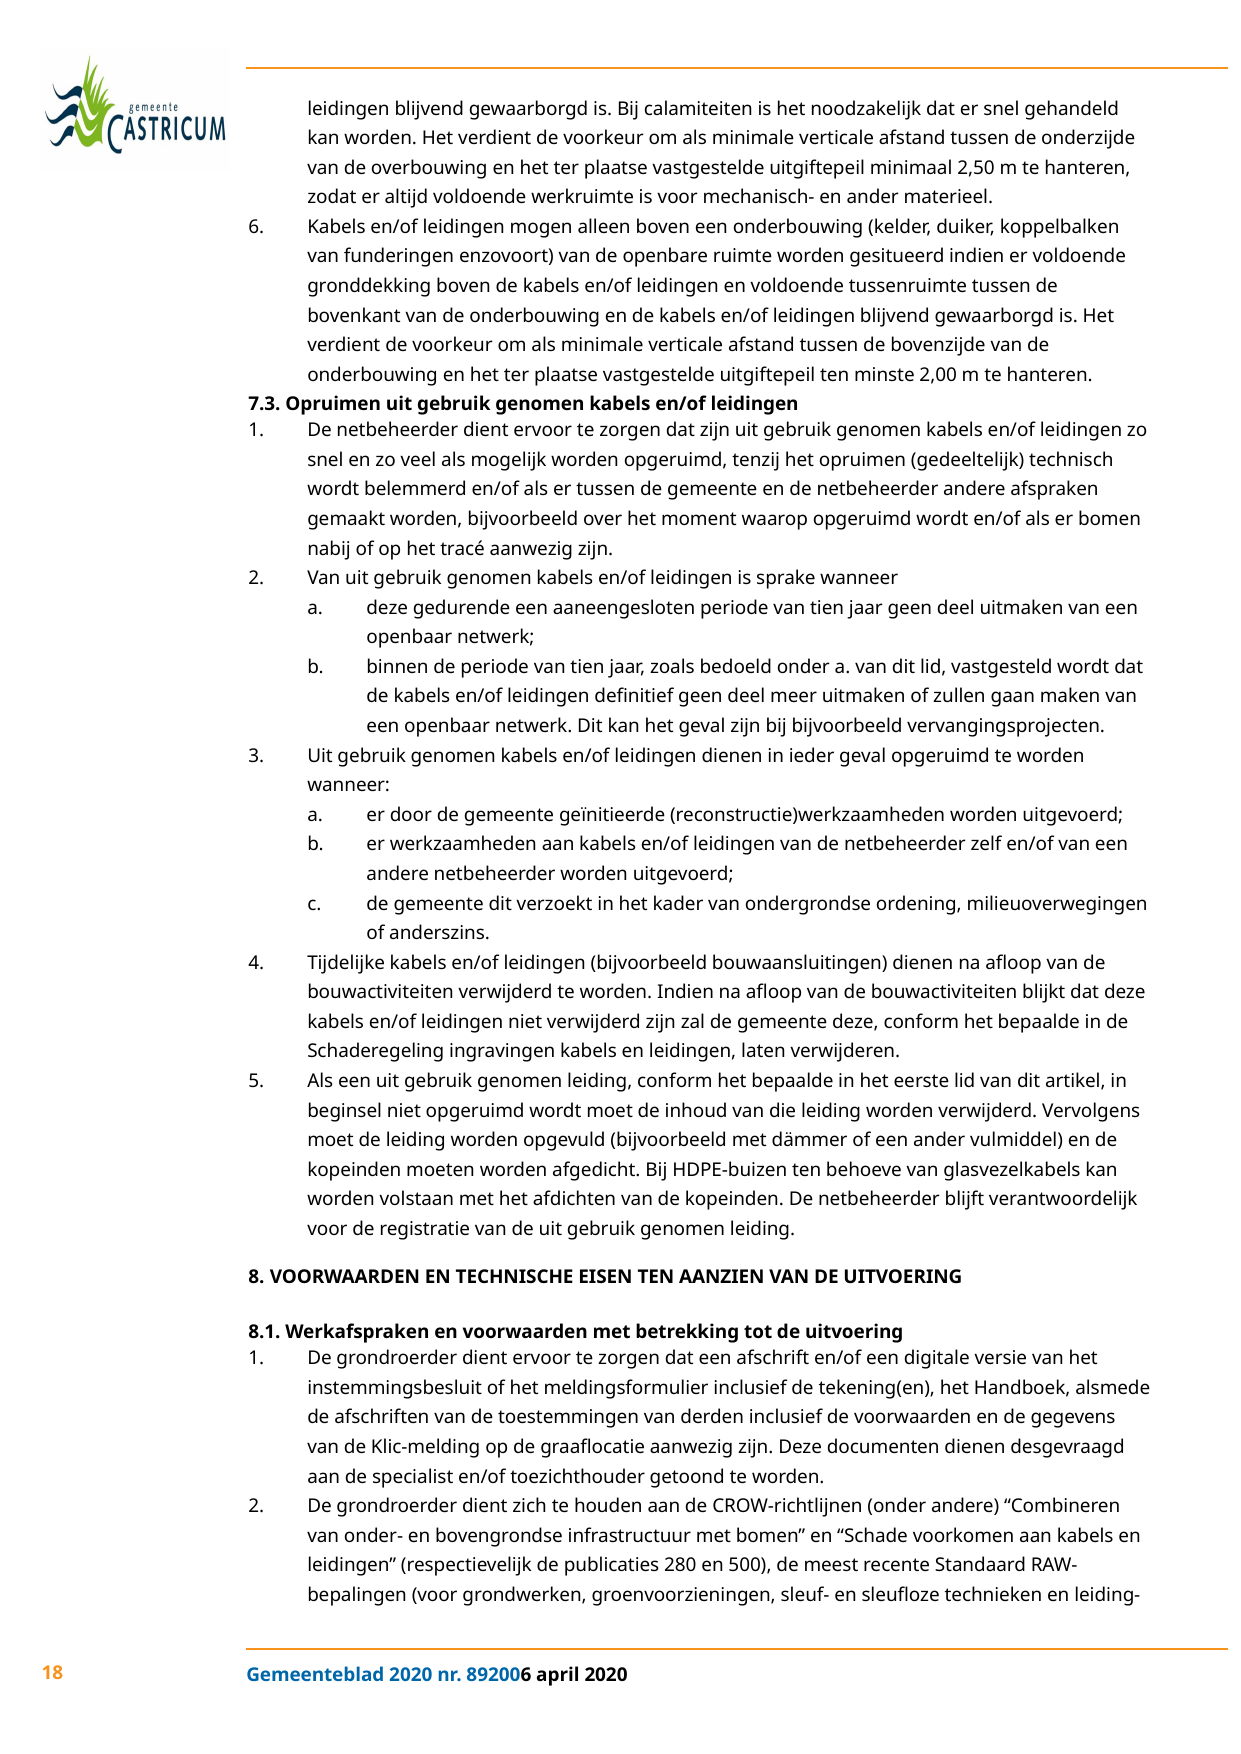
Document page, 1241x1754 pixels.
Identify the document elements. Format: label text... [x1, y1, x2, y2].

list Als een uit gebruik genomen leiding, conform het bepaalde in het eerste lid van dit artikel, in beginsel niet opgeruimd wordt moet de inhoud van die leiding worden verwijderd. Vervolgens moet de leiding worden opgevuld (bijvoorbeeld met dämmer of een ander vulmiddel) en de kopeinden moeten worden afgedicht. Bij HDPE-buizen ten behoeve van glasvezelkabels kan worden volstaan met het afdichten van de kopeinden. De netbeheerder blijft verantwoordelijk voor de registratie van de uit gebruik genomen leiding. [248, 1067, 1152, 1241]
list leidingen blijvend gewaarborgd is. Bij calamiteiten is het noodzakelijk dat er snel gehandeld kan worden. Het verdient de voorkeur om als minimale verticale afstand tussen de onderzijde van de overbouwing en het ter plaatse vastgestelde uitgiftepeil minimaal 2,50 m te hanteren, zodat er altijd voldoende werkruimte is voor mechanisch- en ander materieel. [248, 95, 1152, 209]
text 8.1. Werkafspraken en voorwaarden met betrekking tot de uitvoering [248, 1319, 1152, 1344]
text 8. VOORWAARDEN EN TECHNISCHE EISEN TEN AANZIEN VAN DE UITVOERING [248, 1261, 1152, 1289]
text 7.3. Opruimen uit gebruik genomen kabels en/of leidingen [248, 391, 1152, 416]
list De netbeheerder dient ervoor te zorgen dat zijn uit gebruik genomen kabels en/of leidingen zo snel en zo veel als mogelijk worden opgeruimd, tenzij het opruimen (gedeeltelijk) technisch wordt belemmerd en/of als er tussen de gemeente en de netbeheerder andere afspraken gemaakt worden, bijvoorbeeld over het moment waarop opgeruimd wordt en/of als er bomen nabij of op het tracé aanwezig zijn. [248, 416, 1152, 560]
list binnen de periode van tien jaar, zoals bedoeld onder a. van dit lid, vastgesteld wordt dat de kabels en/of leidingen definitief geen deel meer uitmaken of zullen gaan maken van een openbaar netwerk. Dit kan het geval zijn bij bijvoorbeeld vervangingsprojecten. [307, 653, 1152, 738]
list Van uit gebruik genomen kabels en/of leidingen is sprake wanneer [248, 564, 1152, 590]
list er door de gemeente geïnitieerde (reconstructie)werkzaamheden worden uitgevoerd; [307, 801, 1152, 827]
list Tijdelijke kabels en/of leidingen (bijvoorbeeld bouwaansluitingen) dienen na afloop van de bouwactiviteiten verwijderd te worden. Indien na afloop van de bouwactiviteiten blijkt dat deze kabels en/of leidingen niet verwijderd zijn zal de gemeente deze, conform het bepaalde in de Schaderegeling ingravingen kabels en leidingen, laten verwijderen. [248, 949, 1152, 1063]
list de gemeente dit verzoekt in het kader van ondergrondse ordening, milieuoverwegingen of anderszins. [307, 890, 1152, 945]
list deze gedurende een aaneengesloten periode van tien jaar geen deel uitmaken van een openbaar netwerk; [307, 594, 1152, 649]
list De grondroerder dient ervoor te zorgen dat een afschrift en/of een digitale versie van het instemmingsbesluit of het meldingsformulier inclusief de tekening(en), het Handboek, alsmede de afschriften van de toestemmingen van derden inclusief de voorwaarden en de gegevens van de Klic-melding op de graaflocatie aanwezig zijn. Deze documenten dienen desgevraagd aan de specialist en/of toezichthouder getoond te worden. [248, 1344, 1152, 1488]
list Uit gebruik genomen kabels en/of leidingen dienen in ieder geval opgeruimd te worden wanneer: [248, 742, 1152, 797]
picture [41, 47, 231, 172]
list er werkzaamheden aan kabels en/of leidingen van de netbeheerder zelf en/of van een andere netbeheerder worden uitgevoerd; [307, 831, 1152, 886]
list Kabels en/of leidingen mogen alleen boven een onderbouwing (kelder, duiker, koppelbalken van funderingen enzovoort) van de openbare ruimte worden gesitueerd indien er voldoende gronddekking boven de kabels en/of leidingen en voldoende tussenruimte tussen de bovenkant van de onderbouwing en de kabels en/of leidingen blijvend gewaarborgd is. Het verdient de voorkeur om als minimale verticale afstand tussen de bovenzijde van de onderbouwing en het ter plaatse vastgestelde uitgiftepeil ten minste 2,00 m te hanteren. [248, 213, 1152, 387]
list De grondroerder dient zich te houden aan de CROW-richtlijnen (onder andere) “Combineren van onder- en bovengrondse infrastructuur met bomen” en “Schade voorkomen aan kabels en leidingen” (respectievelijk de publicaties 280 en 500), de meest recente Standaard RAW-bepalingen (voor grondwerken, groenvoorzieningen, sleuf- en sleufloze technieken en leiding- [248, 1492, 1152, 1607]
